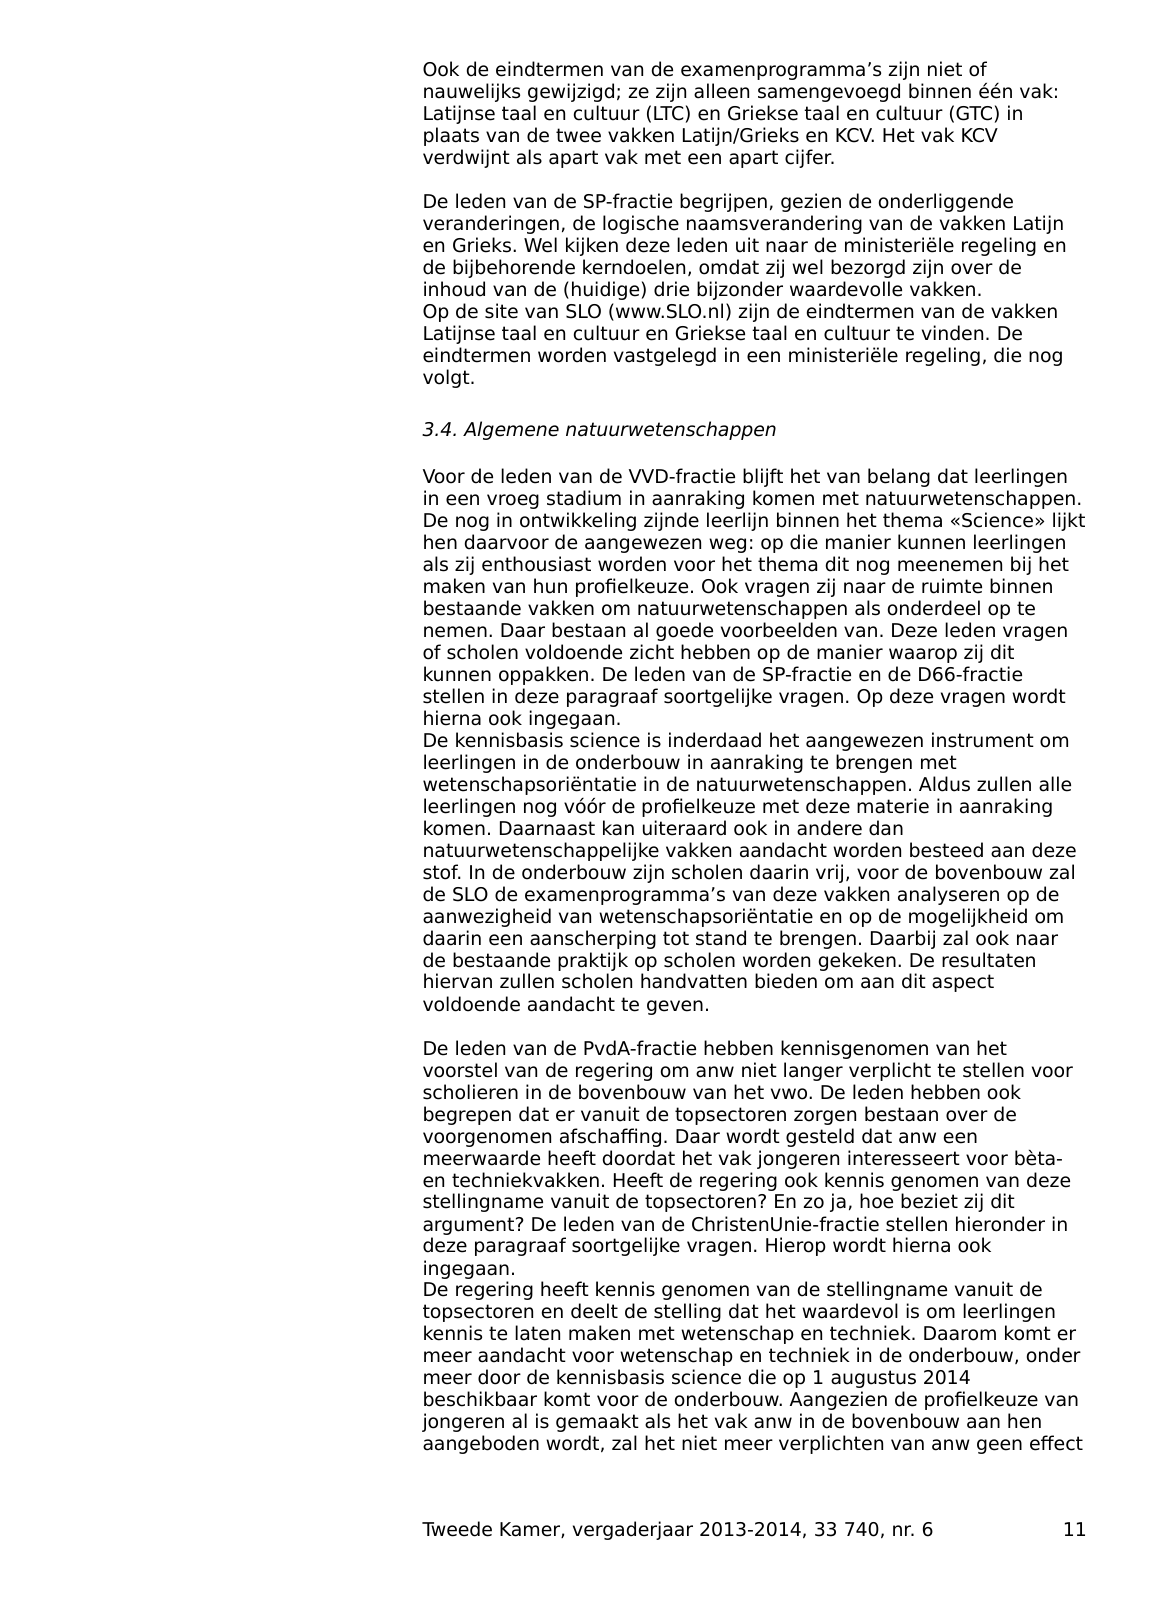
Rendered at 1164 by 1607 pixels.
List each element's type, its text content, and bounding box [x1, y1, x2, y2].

text Ook de eindtermen van de examenprogramma’s zijn niet of nauwelijks gewijzigd; ze zijn alleen samengevoegd binnen één vak: Latijnse taal en cultuur (LTC) en Griekse taal en cultuur (GTC) in plaats van de twee vakken Latijn/Grieks en KCV. Het vak KCV verdwijnt als apart vak met een apart cijfer. [422, 59, 1087, 169]
text De leden van de SP-fractie begrijpen, gezien de onderliggende veranderingen, de logische naamsverandering van de vakken Latijn en Grieks. Wel kijken deze leden uit naar de ministeriële regeling en de bijbehorende kerndoelen, omdat zij wel bezorgd zijn over de inhoud van de (huidige) drie bijzonder waardevolle vakken. [422, 191, 1087, 301]
text De regering heeft kennis genomen van de stellingname vanuit de topsectoren en deelt de stelling dat het waardevol is om leerlingen kennis te laten maken met wetenschap en techniek. Daarom komt er meer aandacht voor wetenschap en techniek in de onderbouw, onder meer door de kennisbasis science die op 1 augustus 2014 beschikbaar komt voor de onderbouw. Aangezien de profielkeuze van jongeren al is gemaakt als het vak anw in de bovenbouw aan hen aangeboden wordt, zal het niet meer verplichten van anw geen effect [422, 1279, 1087, 1455]
text Voor de leden van de VVD-fractie blijft het van belang dat leerlingen in een vroeg stadium in aanraking komen met natuurwetenschappen. De nog in ontwikkeling zijnde leerlijn binnen het thema «Science» lijkt hen daarvoor de aangewezen weg: op die manier kunnen leerlingen als zij enthousiast worden voor het thema dit nog meenemen bij het maken van hun profielkeuze. Ook vragen zij naar de ruimte binnen bestaande vakken om natuurwetenschappen als onderdeel op te nemen. Daar bestaan al goede voorbeelden van. Deze leden vragen of scholen voldoende zicht hebben op de manier waarop zij dit kunnen oppakken. De leden van de SP-fractie en de D66-fractie stellen in deze paragraaf soortgelijke vragen. Op deze vragen wordt hierna ook ingegaan. [422, 466, 1087, 730]
text Op de site van SLO (www.SLO.nl) zijn de eindtermen van de vakken Latijnse taal en cultuur en Griekse taal en cultuur te vinden. De eindtermen worden vastgelegd in een ministeriële regeling, die nog volgt. [422, 301, 1087, 389]
subtitle 3.4. Algemene natuurwetenschappen [422, 419, 1087, 441]
text De leden van de PvdA-fractie hebben kennisgenomen van het voorstel van de regering om anw niet langer verplicht te stellen voor scholieren in de bovenbouw van het vwo. De leden hebben ook begrepen dat er vanuit de topsectoren zorgen bestaan over de voorgenomen afschaffing. Daar wordt gesteld dat anw een meerwaarde heeft doordat het vak jongeren interesseert voor bèta- en techniekvakken. Heeft de regering ook kennis genomen van deze stellingname vanuit de topsectoren? En zo ja, hoe beziet zij dit argument? De leden van de ChristenUnie-fractie stellen hieronder in deze paragraaf soortgelijke vragen. Hierop wordt hierna ook ingegaan. [422, 1038, 1087, 1279]
text De kennisbasis science is inderdaad het aangewezen instrument om leerlingen in de onderbouw in aanraking te brengen met wetenschapsoriëntatie in de natuurwetenschappen. Aldus zullen alle leerlingen nog vóór de profielkeuze met deze materie in aanraking komen. Daarnaast kan uiteraard ook in andere dan natuurwetenschappelijke vakken aandacht worden besteed aan deze stof. In de onderbouw zijn scholen daarin vrij, voor de bovenbouw zal de SLO de examenprogramma’s van deze vakken analyseren op de aanwezigheid van wetenschapsoriëntatie en op de mogelijkheid om daarin een aanscherping tot stand te brengen. Daarbij zal ook naar de bestaande praktijk op scholen worden gekeken. De resultaten hiervan zullen scholen handvatten bieden om aan dit aspect voldoende aandacht te geven. [422, 730, 1087, 1015]
